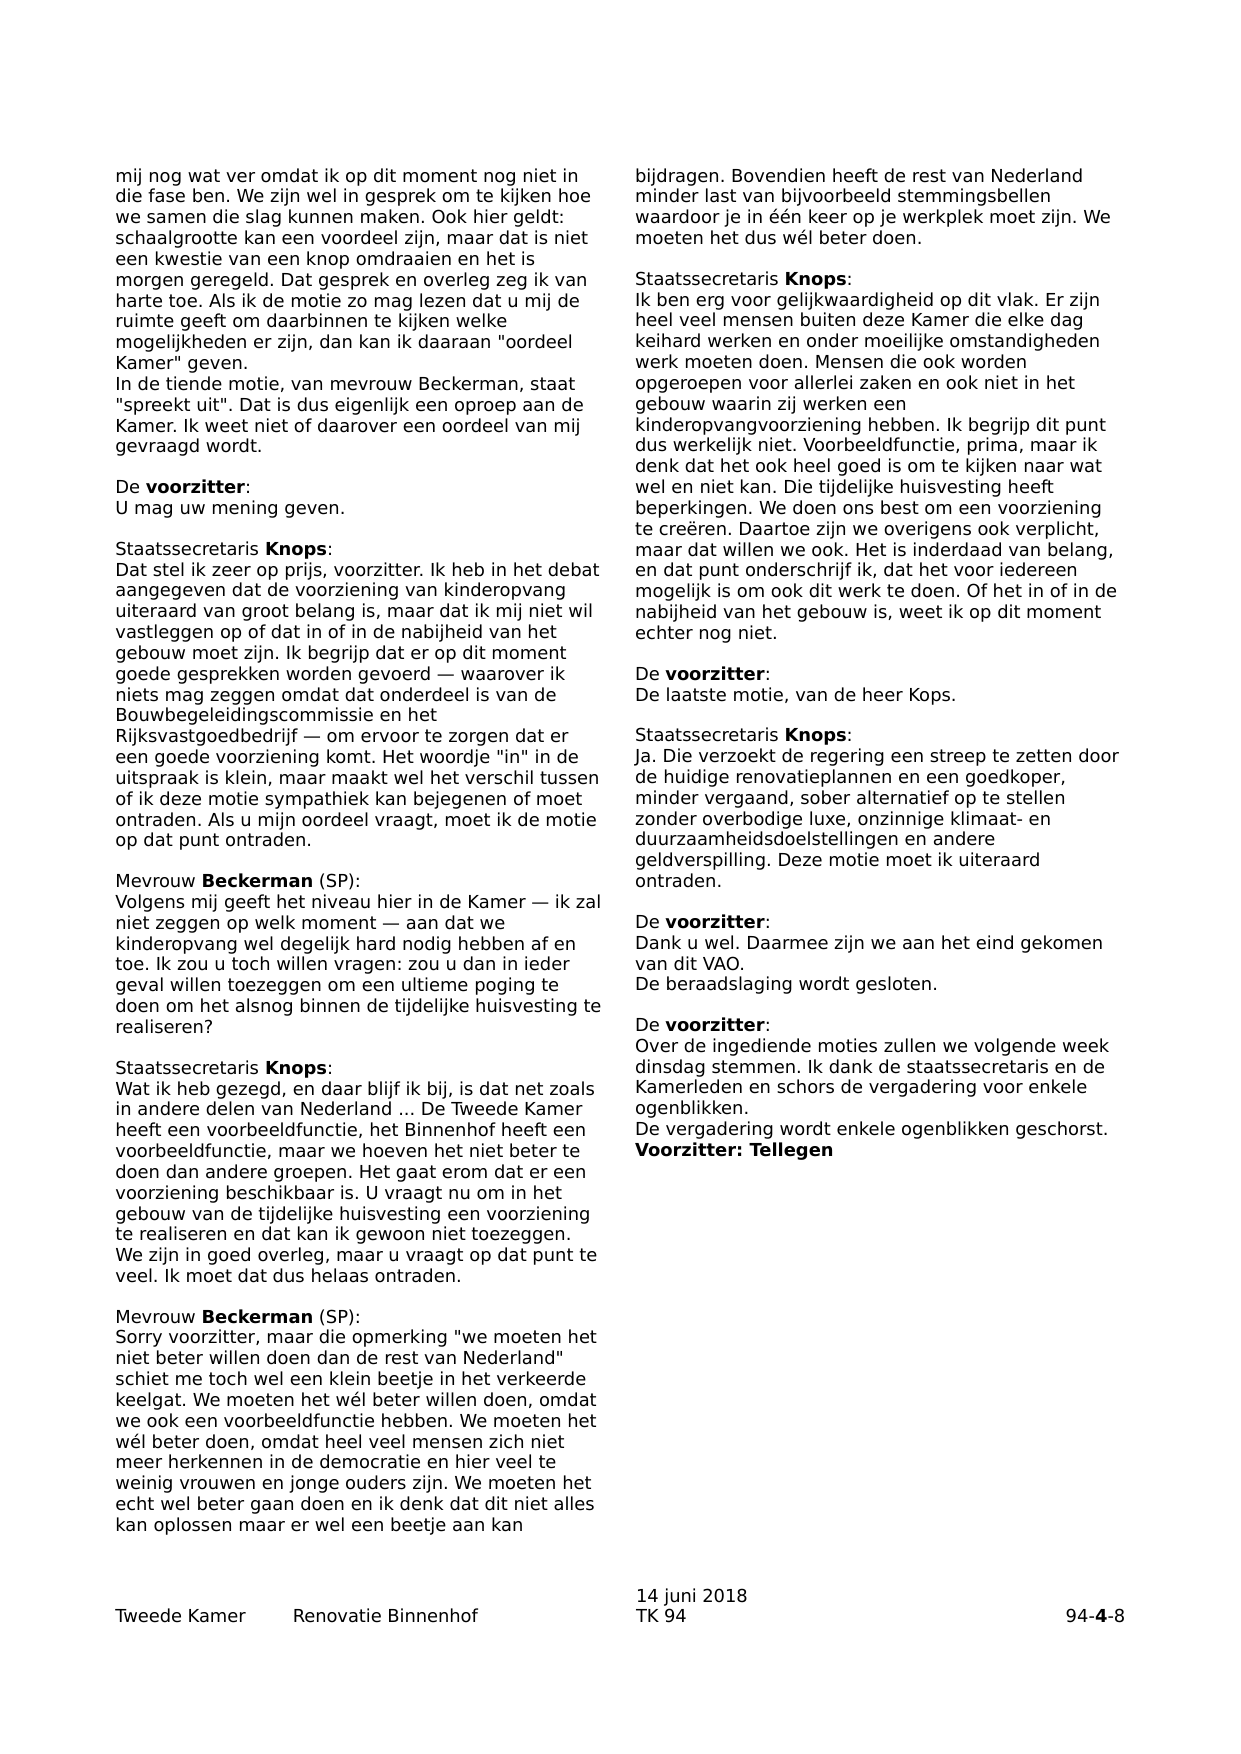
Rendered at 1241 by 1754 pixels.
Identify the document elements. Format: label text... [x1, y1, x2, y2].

text Dat stel ik zeer op prijs, voorzitter. Ik heb in het debat aangegeven dat de voorziening van kinderopvang uiteraard van groot belang is, maar dat ik mij niet wil vastleggen op of dat in of in de nabijheid van het gebouw moet zijn. Ik begrijp dat er op dit moment goede gesprekken worden gevoerd — waarover ik niets mag zeggen omdat dat onderdeel is van de Bouwbegeleidingscommissie en het Rijksvastgoedbedrijf — om ervoor te zorgen dat er een goede voorziening komt. Het woordje "in" in de uitspraak is klein, maar maakt wel het verschil tussen of ik deze motie sympathiek kan bejegenen of moet ontraden. Als u mijn oordeel vraagt, moet ik de motie op dat punt ontraden. [115, 559, 605, 851]
text De voorzitter: [635, 1015, 1125, 1036]
text De voorzitter: [115, 477, 605, 498]
text Over de ingediende moties zullen we volgende week dinsdag stemmen. Ik dank de staatssecretaris en de Kamerleden en schors de vergadering voor enkele ogenblikken. [635, 1036, 1125, 1119]
text Dank u wel. Daarmee zijn we aan het eind gekomen van dit VAO. [635, 932, 1125, 974]
text De laatste motie, van de heer Kops. [635, 684, 1125, 705]
text Staatssecretaris Knops: [635, 269, 1125, 289]
text mij nog wat ver omdat ik op dit moment nog niet in die fase ben. We zijn wel in gesprek om te kijken hoe we samen die slag kunnen maken. Ook hier geldt: schaalgrootte kan een voordeel zijn, maar dat is niet een kwestie van een knop omdraaien en het is morgen geregeld. Dat gesprek en overleg zeg ik van harte toe. Als ik de motie zo mag lezen dat u mij de ruimte geeft om daarbinnen te kijken welke mogelijkheden er zijn, dan kan ik daaraan "oordeel Kamer" geven. [115, 165, 605, 374]
text U mag uw mening geven. [115, 498, 605, 518]
text Mevrouw Beckerman (SP): [115, 871, 605, 892]
text In de tiende motie, van mevrouw Beckerman, staat "spreekt uit". Dat is dus eigenlijk een oproep aan de Kamer. Ik weet niet of daarover een oordeel van mij gevraagd wordt. [115, 374, 605, 457]
text Sorry voorzitter, maar die opmerking "we moeten het niet beter willen doen dan de rest van Nederland" schiet me toch wel een klein beetje in het verkeerde keelgat. We moeten het wél beter willen doen, omdat we ook een voorbeeldfunctie hebben. We moeten het wél beter doen, omdat heel veel mensen zich niet meer herkennen in de democratie en hier veel te weinig vrouwen en jonge ouders zijn. We moeten het echt wel beter gaan doen en ik denk dat dit niet alles kan oplossen maar er wel een beetje aan kan [115, 1327, 605, 1536]
text De voorzitter: [635, 912, 1125, 932]
text Volgens mij geeft het niveau hier in de Kamer — ik zal niet zeggen op welk moment — aan dat we kinderopvang wel degelijk hard nodig hebben af en toe. Ik zou u toch willen vragen: zou u dan in ieder geval willen toezeggen om een ultieme poging te doen om het alsnog binnen de tijdelijke huisvesting te realiseren? [115, 892, 605, 1037]
text Staatssecretaris Knops: [115, 1057, 605, 1078]
text De voorzitter: [635, 663, 1125, 684]
text Voorzitter: Tellegen [635, 1140, 1125, 1161]
text De beraadslaging wordt gesloten. [635, 974, 1125, 995]
text De vergadering wordt enkele ogenblikken geschorst. [635, 1119, 1125, 1140]
text Staatssecretaris Knops: [635, 725, 1125, 746]
text Ja. Die verzoekt de regering een streep te zetten door de huidige renovatieplannen en een goedkoper, minder vergaand, sober alternatief op te stellen zonder overbodige luxe, onzinnige klimaat- en duurzaamheidsdoelstellingen en andere geldverspilling. Deze motie moet ik uiteraard ontraden. [635, 746, 1125, 892]
text Wat ik heb gezegd, en daar blijf ik bij, is dat net zoals in andere delen van Nederland ... De Tweede Kamer heeft een voorbeeldfunctie, het Binnenhof heeft een voorbeeldfunctie, maar we hoeven het niet beter te doen dan andere groepen. Het gaat erom dat er een voorziening beschikbaar is. U vraagt nu om in het gebouw van de tijdelijke huisvesting een voorziening te realiseren en dat kan ik gewoon niet toezeggen. We zijn in goed overleg, maar u vraagt op dat punt te veel. Ik moet dat dus helaas ontraden. [115, 1078, 605, 1287]
text Mevrouw Beckerman (SP): [115, 1307, 605, 1327]
text Staatssecretaris Knops: [115, 538, 605, 559]
text Ik ben erg voor gelijkwaardigheid op dit vlak. Er zijn heel veel mensen buiten deze Kamer die elke dag keihard werken en onder moeilijke omstandigheden werk moeten doen. Mensen die ook worden opgeroepen voor allerlei zaken en ook niet in het gebouw waarin zij werken een kinderopvangvoorziening hebben. Ik begrijp dit punt dus werkelijk niet. Voorbeeldfunctie, prima, maar ik denk dat het ook heel goed is om te kijken naar wat wel en niet kan. Die tijdelijke huisvesting heeft beperkingen. We doen ons best om een voorziening te creëren. Daartoe zijn we overigens ook verplicht, maar dat willen we ook. Het is inderdaad van belang, en dat punt onderschrijf ik, dat het voor iedereen mogelijk is om ook dit werk te doen. Of het in of in de nabijheid van het gebouw is, weet ik op dit moment echter nog niet. [635, 289, 1125, 643]
text bijdragen. Bovendien heeft de rest van Nederland minder last van bijvoorbeeld stemmingsbellen waardoor je in één keer op je werkplek moet zijn. We moeten het dus wél beter doen. [635, 165, 1125, 249]
